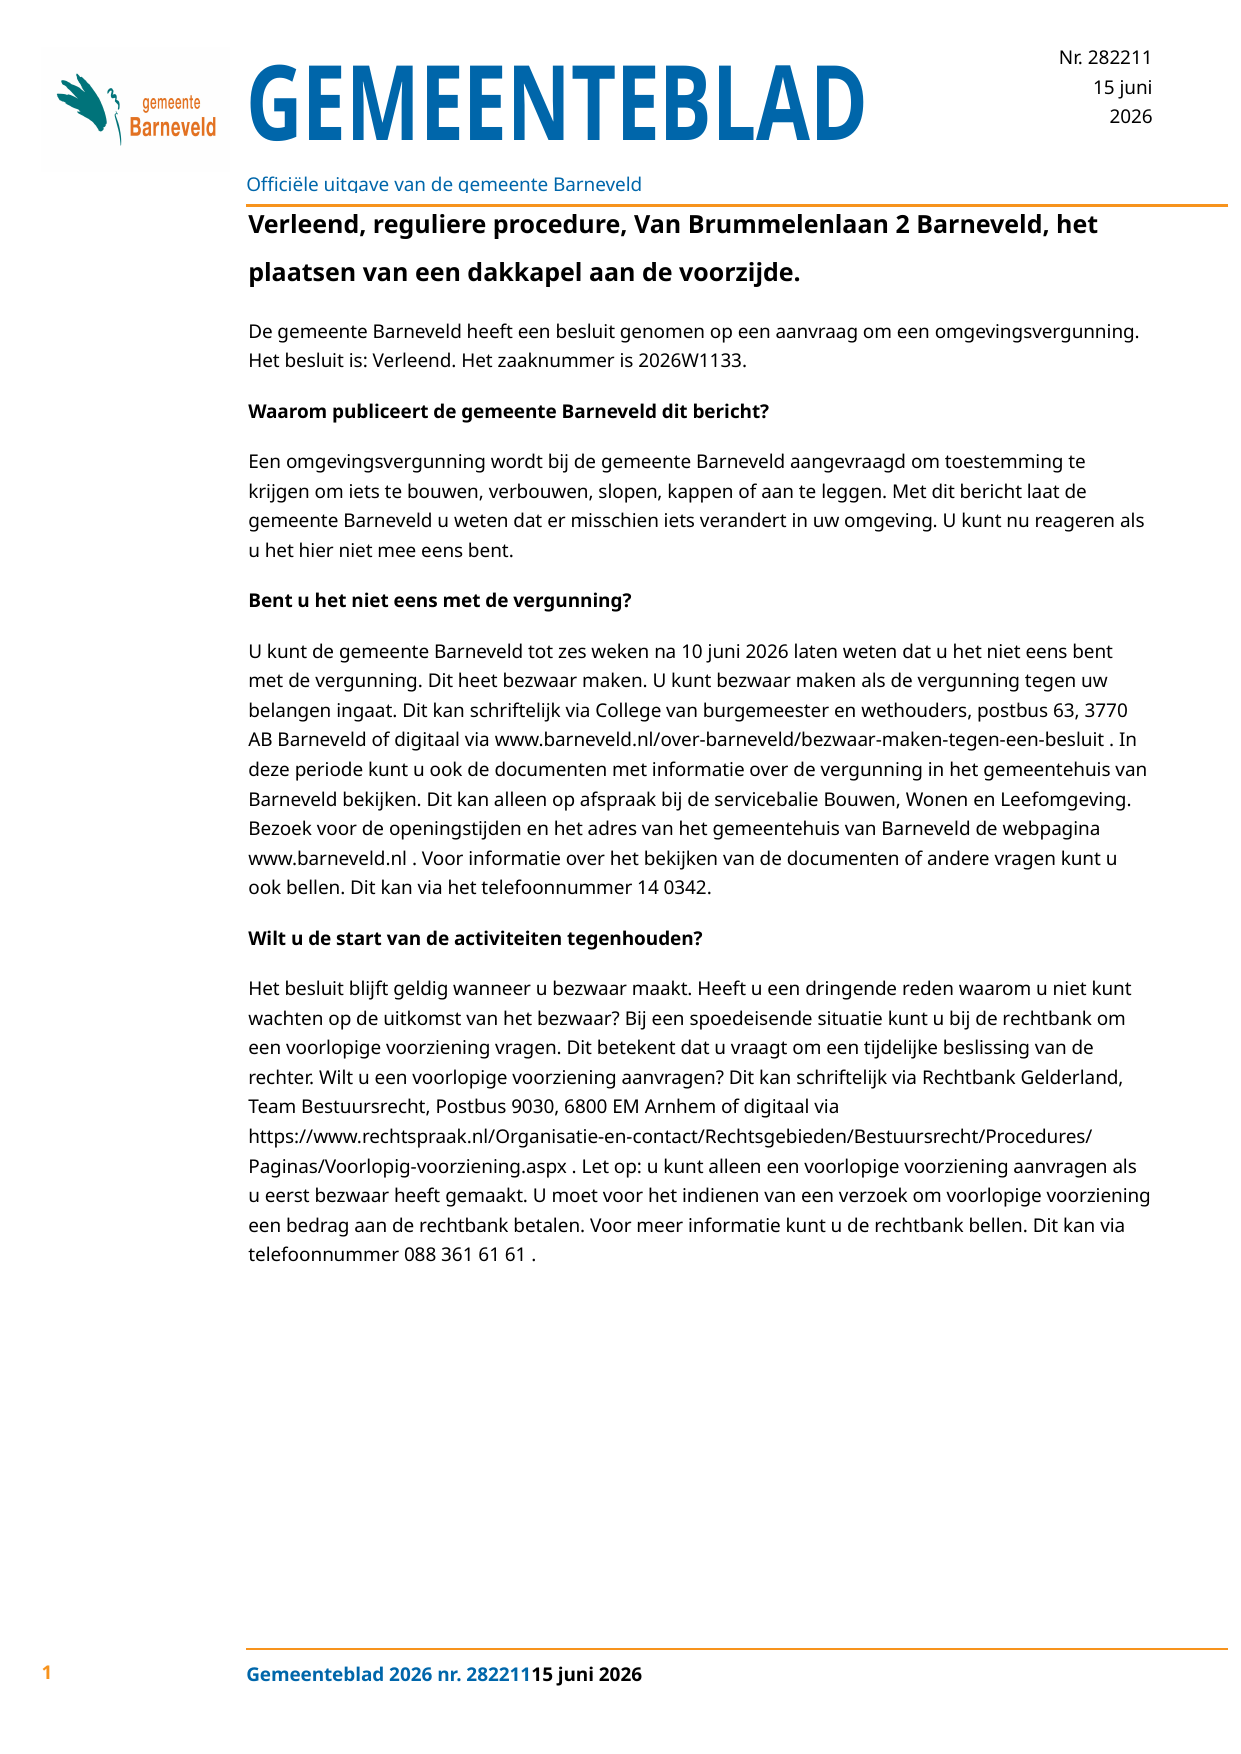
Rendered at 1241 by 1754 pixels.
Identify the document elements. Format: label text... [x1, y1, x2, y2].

text Verleend, reguliere procedure, Van Brummelenlaan 2 Barneveld, het plaatsen van een dakkapel aan de voorzijde. [248, 207, 1152, 288]
picture [41, 47, 231, 172]
text Waarom publiceert de gemeente Barneveld dit bericht? [248, 398, 1152, 424]
text De gemeente Barneveld heeft een besluit genomen op een aanvraag om een omgevingsvergunning. Het besluit is: Verleend. Het zaaknummer is 2026W1133. [248, 318, 1152, 373]
text Een omgevingsvergunning wordt bij de gemeente Barneveld aangevraagd om toestemming te krijgen om iets te bouwen, verbouwen, slopen, kappen of aan te leggen. Met dit bericht laat de gemeente Barneveld u weten dat er misschien iets verandert in uw omgeving. U kunt nu reageren als u het hier niet mee eens bent. [248, 448, 1152, 563]
text Bent u het niet eens met de vergunning? [248, 587, 1152, 613]
text Wilt u de start van de activiteiten tegenhouden? [248, 925, 1152, 951]
text Het besluit blijft geldig wanneer u bezwaar maakt. Heeft u een dringende reden waarom u niet kunt wachten op de uitkomst van het bezwaar? Bij een spoedeisende situatie kunt u bij de rechtbank om een voorlopige voorziening vragen. Dit betekent dat u vraagt om een tijdelijke beslissing van de rechter. Wilt u een voorlopige voorziening aanvragen? Dit kan schriftelijk via Rechtbank Gelderland, Team Bestuursrecht, Postbus 9030, 6800 EM Arnhem of digitaal via https://www.rechtspraak.nl/Organisatie-en-contact/Rechtsgebieden/Bestuursrecht/Procedures/Paginas/Voorlopig-voorziening.aspx . Let op: u kunt alleen een voorlopige voorziening aanvragen als u eerst bezwaar heeft gemaakt. U moet voor het indienen van een verzoek om voorlopige voorziening een bedrag aan de rechtbank betalen. Voor meer informatie kunt u de rechtbank bellen. Dit kan via telefoonnummer 088 361 61 61 . [248, 975, 1152, 1267]
text U kunt de gemeente Barneveld tot zes weken na 10 juni 2026 laten weten dat u het niet eens bent met de vergunning. Dit heet bezwaar maken. U kunt bezwaar maken als de vergunning tegen uw belangen ingaat. Dit kan schriftelijk via College van burgemeester en wethouders, postbus 63, 3770 AB Barneveld of digitaal via www.barneveld.nl/over-barneveld/bezwaar-maken-tegen-een-besluit . In deze periode kunt u ook de documenten met informatie over de vergunning in het gemeentehuis van Barneveld bekijken. Dit kan alleen op afspraak bij de servicebalie Bouwen, Wonen en Leefomgeving. Bezoek voor de openingstijden en het adres van het gemeentehuis van Barneveld de webpagina www.barneveld.nl . Voor informatie over het bekijken van de documenten of andere vragen kunt u ook bellen. Dit kan via het telefoonnummer 14 0342. [248, 638, 1152, 900]
